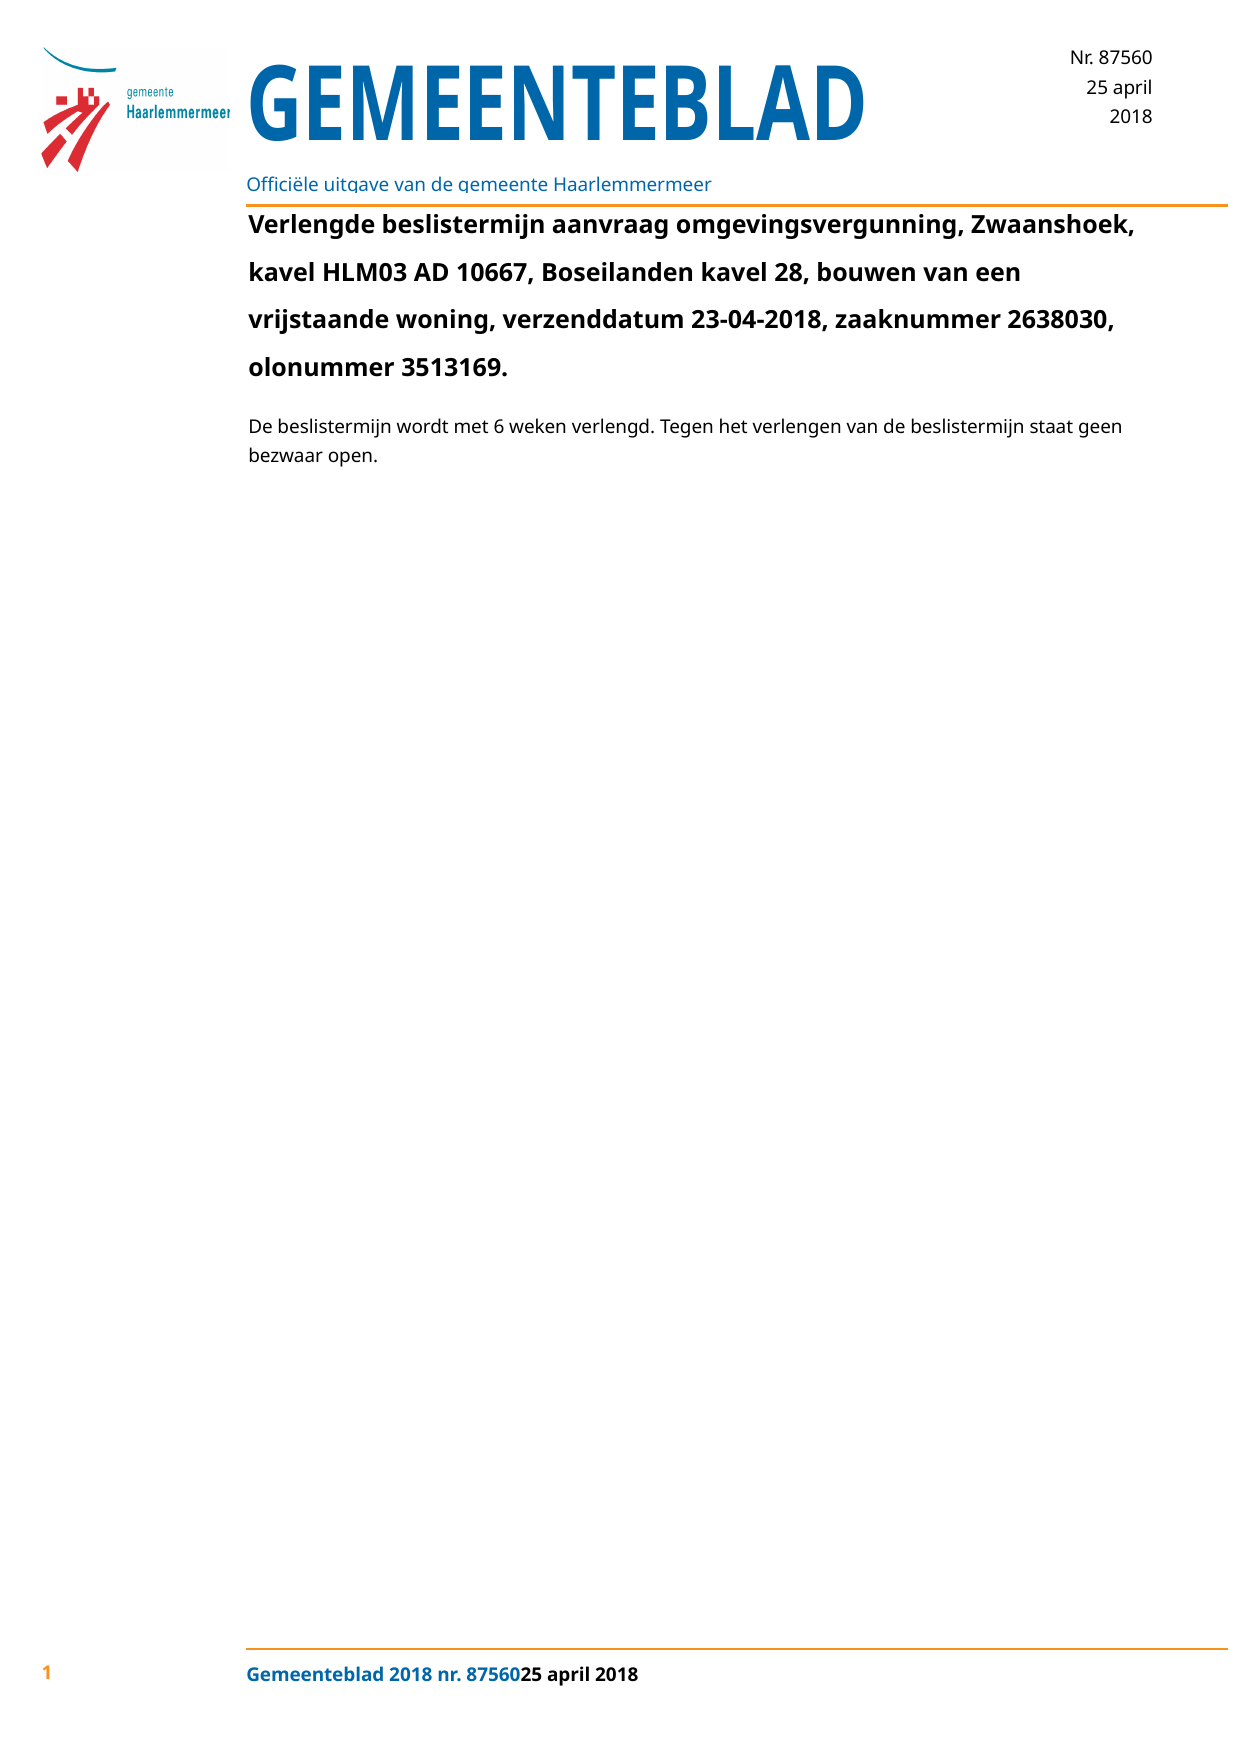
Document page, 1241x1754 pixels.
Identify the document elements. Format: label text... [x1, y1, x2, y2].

text De beslistermijn wordt met 6 weken verlengd. Tegen het verlengen van de beslistermijn staat geen bezwaar open. [248, 413, 1152, 468]
text Verlengde beslistermijn aanvraag omgevingsvergunning, Zwaanshoek, kavel HLM03 AD 10667, Boseilanden kavel 28, bouwen van een vrijstaande woning, verzenddatum 23-04-2018, zaaknummer 2638030, olonummer 3513169. [248, 207, 1152, 384]
picture [41, 47, 231, 172]
